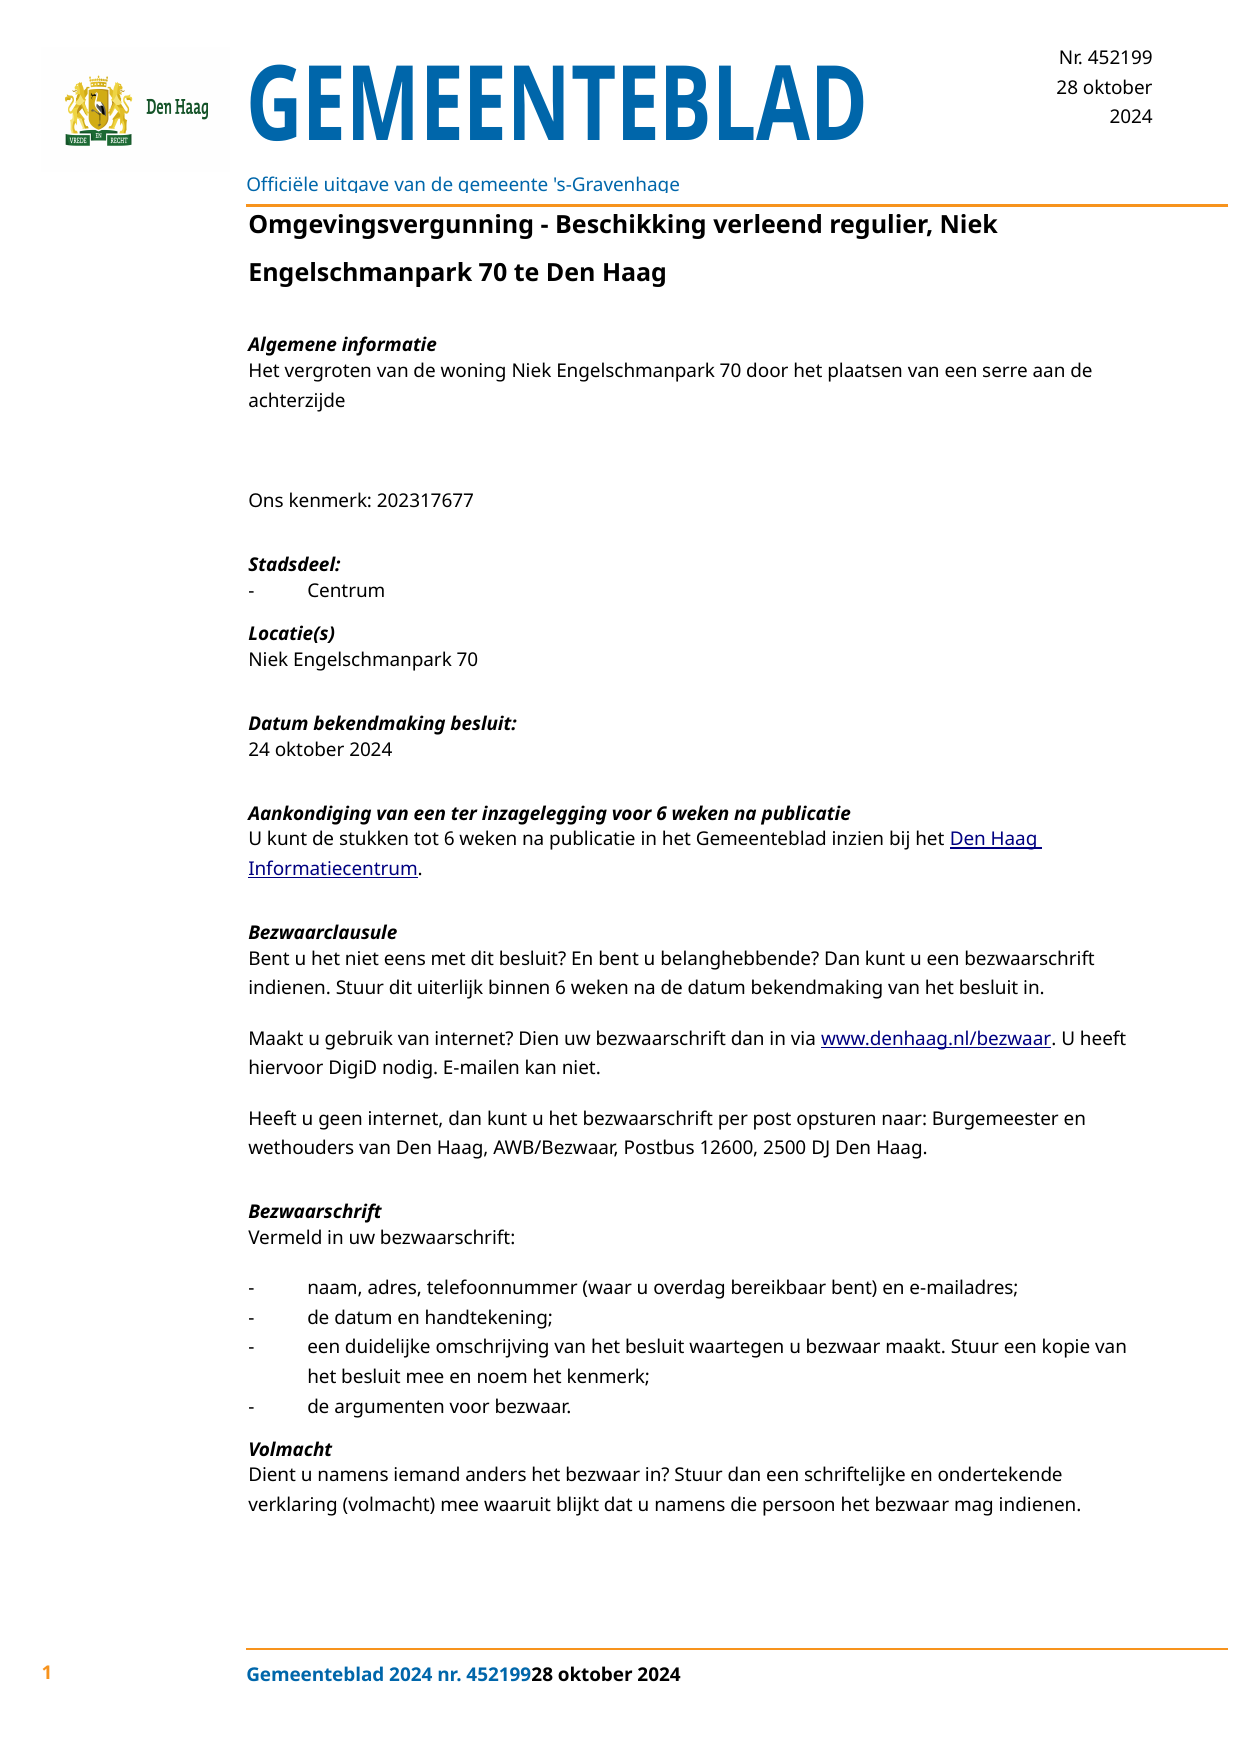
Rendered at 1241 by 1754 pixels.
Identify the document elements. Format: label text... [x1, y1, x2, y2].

text Locatie(s) [248, 620, 1152, 646]
text U kunt de stukken tot 6 weken na publicatie in het Gemeenteblad inzien bij het Den Haag Informatiecentrum. [248, 826, 1152, 881]
list naam, adres, telefoonnummer (waar u overdag bereikbaar bent) en e-mailadres; [248, 1274, 1152, 1300]
text Het vergroten van de woning Niek Engelschmanpark 70 door het plaatsen van een serre aan de achterzijde [248, 357, 1152, 412]
list de datum en handtekening; [248, 1304, 1152, 1330]
text Datum bekendmaking besluit: [248, 710, 1152, 736]
text Bezwaarclausule [248, 919, 1152, 945]
text Dient u namens iemand anders het bezwaar in? Stuur dan een schriftelijke en ondertekende verklaring (volmacht) mee waaruit blijkt dat u namens die persoon het bezwaar mag indienen. [248, 1462, 1152, 1517]
text Volmacht [248, 1436, 1152, 1462]
list Centrum [248, 577, 1152, 603]
text Vermeld in uw bezwaarschrift: [248, 1224, 1152, 1250]
list een duidelijke omschrijving van het besluit waartegen u bezwaar maakt. Stuur een kopie van het besluit mee en noem het kenmerk; [248, 1334, 1152, 1389]
text Bezwaarschrift [248, 1198, 1152, 1224]
list de argumenten voor bezwaar. [248, 1393, 1152, 1418]
text Heeft u geen internet, dan kunt u het bezwaarschrift per post opsturen naar: Burgemeester en wethouders van Den Haag, AWB/Bezwaar, Postbus 12600, 2500 DJ Den Haag. [248, 1105, 1152, 1160]
text Ons kenmerk: 202317677 [248, 488, 1152, 513]
text Aankondiging van een ter inzagelegging voor 6 weken na publicatie [248, 800, 1152, 826]
text Bent u het niet eens met dit besluit? En bent u belanghebbende? Dan kunt u een bezwaarschrift indienen. Stuur dit uiterlijk binnen 6 weken na de datum bekendmaking van het besluit in. [248, 945, 1152, 1000]
text Stadsdeel: [248, 552, 1152, 577]
picture [41, 47, 231, 172]
text Omgevingsvergunning - Beschikking verleend regulier, Niek Engelschmanpark 70 te Den Haag [248, 207, 1152, 288]
text 24 oktober 2024 [248, 736, 1152, 762]
text Niek Engelschmanpark 70 [248, 646, 1152, 672]
text Algemene informatie [248, 331, 1152, 357]
text Maakt u gebruik van internet? Dien uw bezwaarschrift dan in via www.denhaag.nl/bezwaar. U heeft hiervoor DigiD nodig. E-mailen kan niet. [248, 1025, 1152, 1080]
